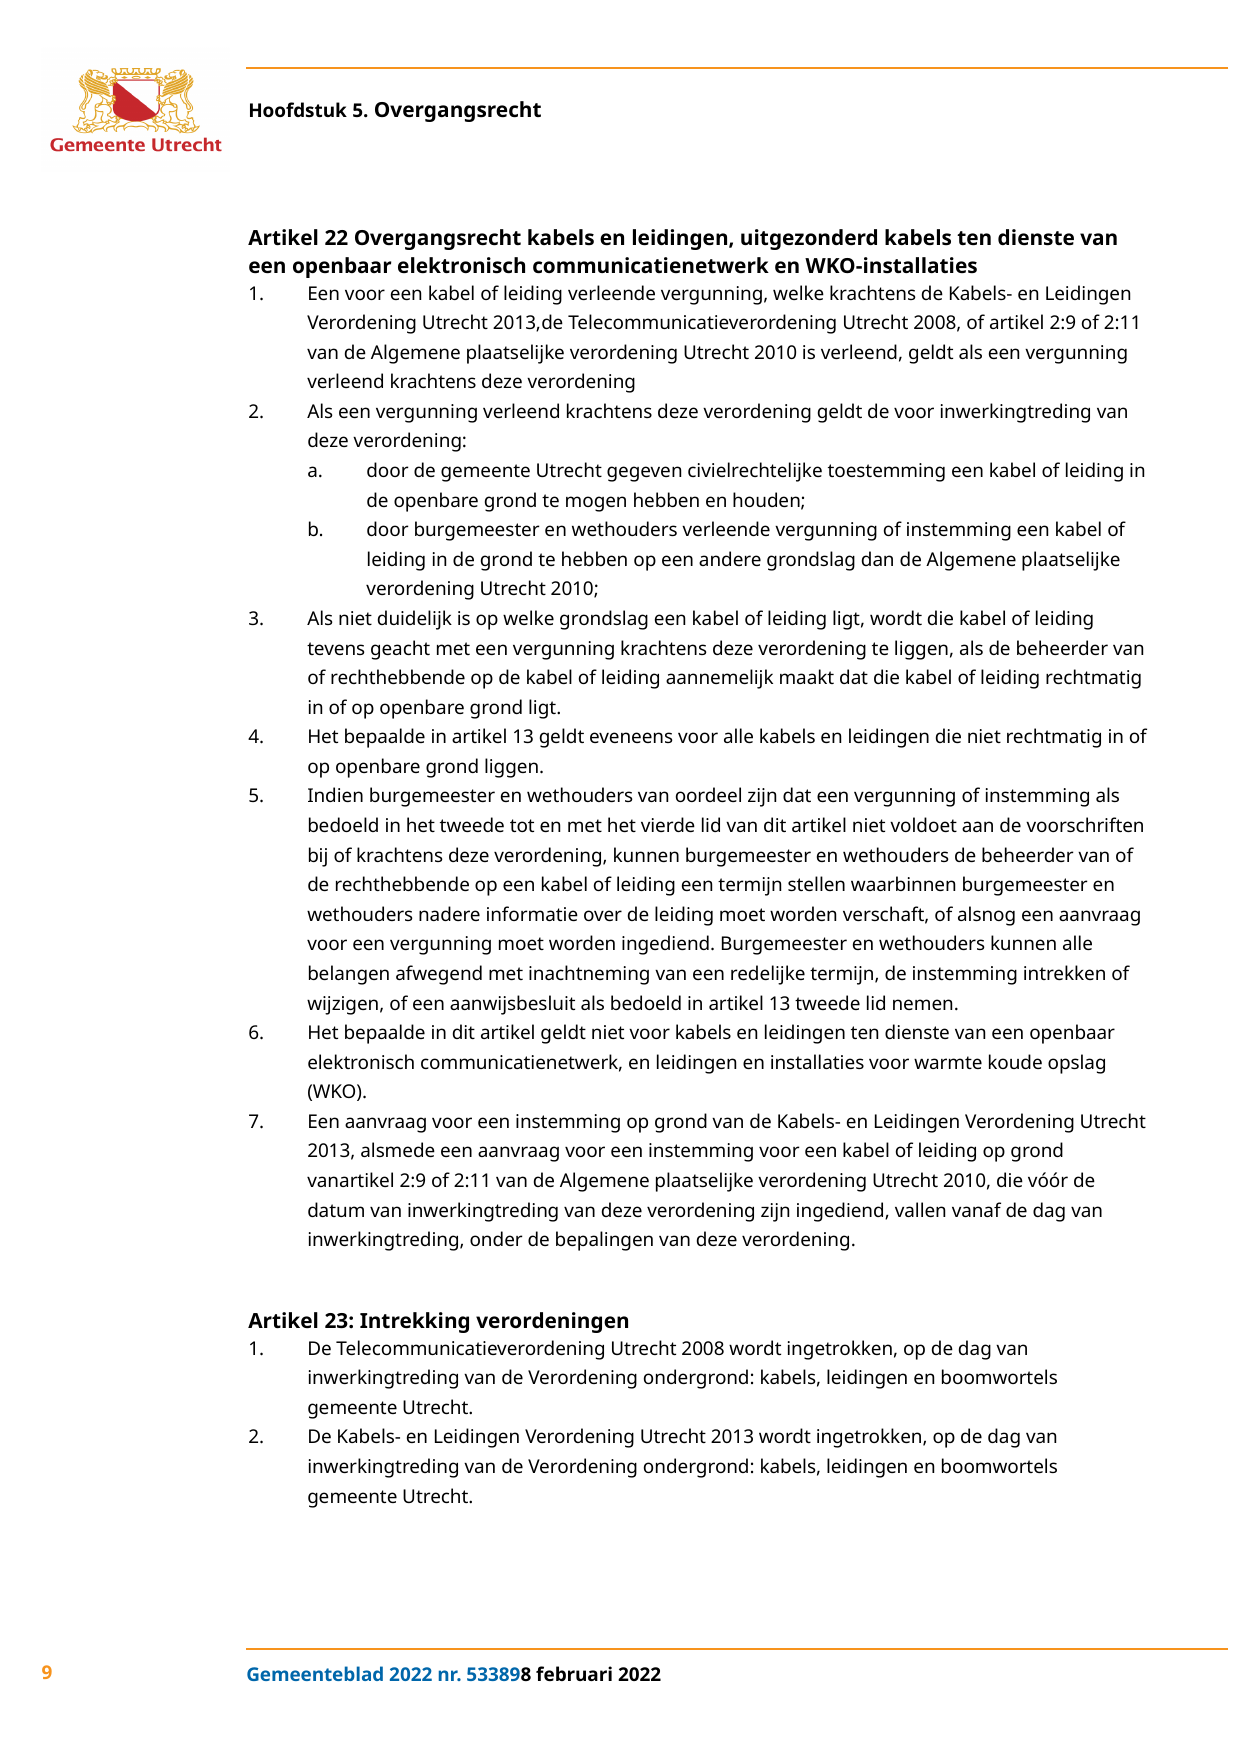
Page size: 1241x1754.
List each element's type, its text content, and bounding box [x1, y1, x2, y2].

list Als niet duidelijk is op welke grondslag een kabel of leiding ligt, wordt die kabel of leiding tevens geacht met een vergunning krachtens deze verordening te liggen, als de beheerder van of rechthebbende op de kabel of leiding aannemelijk maakt dat die kabel of leiding rechtmatig in of op openbare grond ligt. [248, 605, 1152, 720]
list Indien burgemeester en wethouders van oordeel zijn dat een vergunning of instemming als bedoeld in het tweede tot en met het vierde lid van dit artikel niet voldoet aan de voorschriften bij of krachtens deze verordening, kunnen burgemeester en wethouders de beheerder van of de rechthebbende op een kabel of leiding een termijn stellen waarbinnen burgemeester en wethouders nadere informatie over de leiding moet worden verschaft, of alsnog een aanvraag voor een vergunning moet worden ingediend. Burgemeester en wethouders kunnen alle belangen afwegend met inachtneming van een redelijke termijn, de instemming intrekken of wijzigen, of een aanwijsbesluit als bedoeld in artikel 13 tweede lid nemen. [248, 783, 1152, 1016]
list door burgemeester en wethouders verleende vergunning of instemming een kabel of leiding in de grond te hebben op een andere grondslag dan de Algemene plaatselijke verordening Utrecht 2010; [307, 516, 1152, 601]
list De Kabels- en Leidingen Verordening Utrecht 2013 wordt ingetrokken, op de dag van inwerkingtreding van de Verordening ondergrond: kabels, leidingen en boomwortels gemeente Utrecht. [248, 1424, 1152, 1508]
picture [41, 47, 231, 172]
list Het bepaalde in artikel 13 geldt eveneens voor alle kabels en leidingen die niet rechtmatig in of op openbare grond liggen. [248, 723, 1152, 779]
list De Telecommunicatieverordening Utrecht 2008 wordt ingetrokken, op de dag van inwerkingtreding van de Verordening ondergrond: kabels, leidingen en boomwortels gemeente Utrecht. [248, 1335, 1152, 1420]
list Een voor een kabel of leiding verleende vergunning, welke krachtens de Kabels- en Leidingen Verordening Utrecht 2013,de Telecommunicatieverordening Utrecht 2008, of artikel 2:9 of 2:11 van de Algemene plaatselijke verordening Utrecht 2010 is verleend, geldt als een vergunning verleend krachtens deze verordening [248, 280, 1152, 394]
text Hoofdstuk 5. Overgangsrecht [248, 95, 1152, 123]
text Artikel 23: Intrekking verordeningen [248, 1306, 1152, 1335]
list door de gemeente Utrecht gegeven civielrechtelijke toestemming een kabel of leiding in de openbare grond te mogen hebben en houden; [307, 457, 1152, 513]
list Het bepaalde in dit artikel geldt niet voor kabels en leidingen ten dienste van een openbaar elektronisch communicatienetwerk, en leidingen en installaties voor warmte koude opslag (WKO). [248, 1019, 1152, 1104]
text Artikel 22 Overgangsrecht kabels en leidingen, uitgezonderd kabels ten dienste van een openbaar elektronisch communicatienetwerk en WKO-installaties [248, 223, 1152, 280]
list Een aanvraag voor een instemming op grond van de Kabels- en Leidingen Verordening Utrecht 2013, alsmede een aanvraag voor een instemming voor een kabel of leiding op grond vanartikel 2:9 of 2:11 van de Algemene plaatselijke verordening Utrecht 2010, die vóór de datum van inwerkingtreding van deze verordening zijn ingediend, vallen vanaf de dag van inwerkingtreding, onder de bepalingen van deze verordening. [248, 1108, 1152, 1252]
list Als een vergunning verleend krachtens deze verordening geldt de voor inwerkingtreding van deze verordening: [248, 398, 1152, 453]
